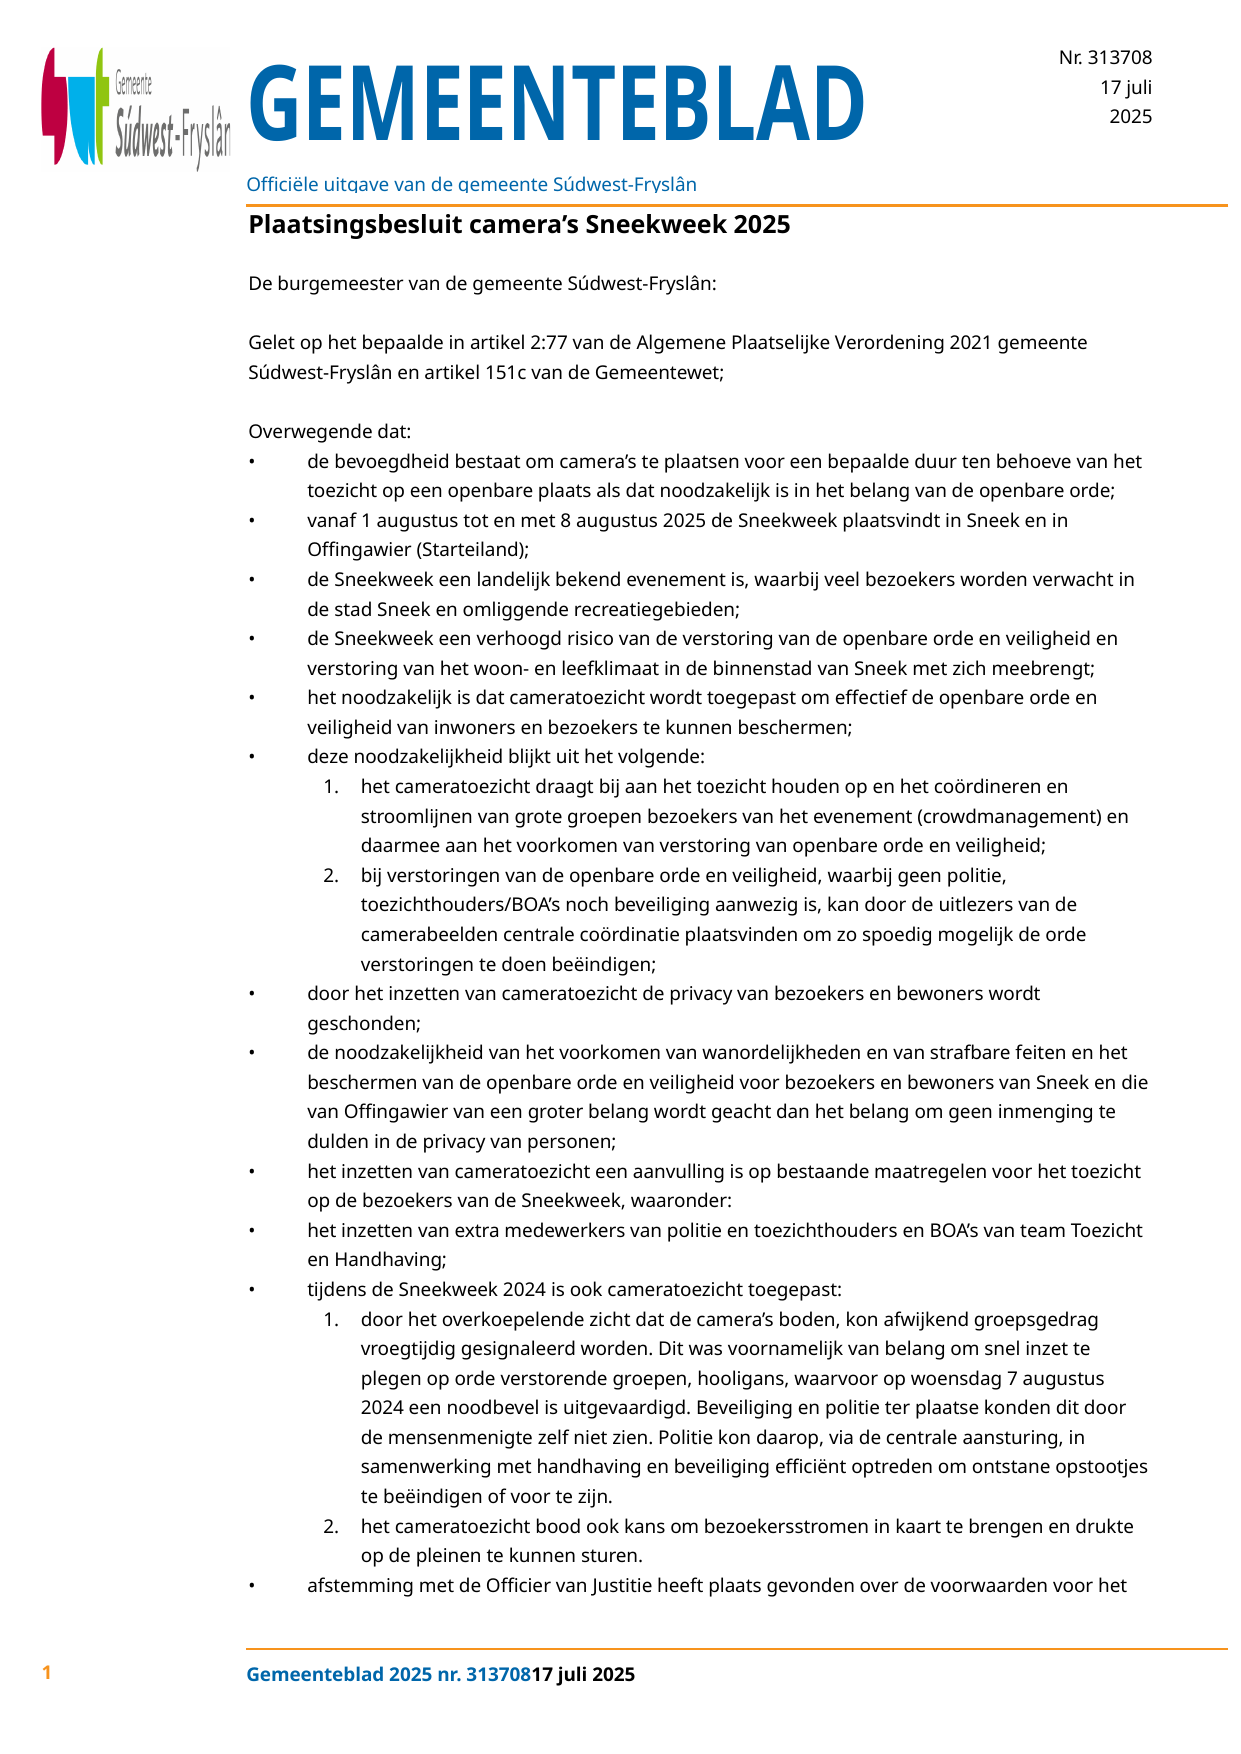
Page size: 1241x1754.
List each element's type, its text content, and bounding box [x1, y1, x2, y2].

picture [41, 47, 231, 172]
text Plaatsingsbesluit camera’s Sneekweek 2025 [248, 207, 1152, 241]
list de Sneekweek een verhoogd risico van de verstoring van de openbare orde en veiligheid en verstoring van het woon- en leefklimaat in de binnenstad van Sneek met zich meebrengt; [248, 625, 1152, 681]
text Gelet op het bepaalde in artikel 2:77 van de Algemene Plaatselijke Verordening 2021 gemeente Súdwest-Fryslân en artikel 151c van de Gemeentewet; [248, 329, 1152, 385]
list tijdens de Sneekweek 2024 is ook cameratoezicht toegepast: [248, 1276, 1152, 1302]
list de Sneekweek een landelijk bekend evenement is, waarbij veel bezoekers worden verwacht in de stad Sneek en omliggende recreatiegebieden; [248, 566, 1152, 621]
list de noodzakelijkheid van het voorkomen van wanordelijkheden en van strafbare feiten en het beschermen van de openbare orde en veiligheid voor bezoekers en bewoners van Sneek en die van Offingawier van een groter belang wordt geacht dan het belang om geen inmenging te dulden in de privacy van personen; [248, 1039, 1152, 1154]
list het noodzakelijk is dat cameratoezicht wordt toegepast om effectief de openbare orde en veiligheid van inwoners en bezoekers te kunnen beschermen; [248, 684, 1152, 740]
list door het overkoepelende zicht dat de camera’s boden, kon afwijkend groepsgedrag vroegtijdig gesignaleerd worden. Dit was voornamelijk van belang om snel inzet te plegen op orde verstorende groepen, hooligans, waarvoor op woensdag 7 augustus 2024 een noodbevel is uitgevaardigd. Beveiliging en politie ter plaatse konden dit door de mensenmenigte zelf niet zien. Politie kon daarop, via de centrale aansturing, in samenwerking met handhaving en beveiliging efficiënt optreden om ontstane opstootjes te beëindigen of voor te zijn. [323, 1306, 1152, 1509]
list bij verstoringen van de openbare orde en veiligheid, waarbij geen politie, toezichthouders/BOA’s noch beveiliging aanwezig is, kan door de uitlezers van de camerabeelden centrale coördinatie plaatsvinden om zo spoedig mogelijk de orde verstoringen te doen beëindigen; [323, 862, 1152, 976]
list deze noodzakelijkheid blijkt uit het volgende: [248, 744, 1152, 769]
list vanaf 1 augustus tot en met 8 augustus 2025 de Sneekweek plaatsvindt in Sneek en in Offingawier (Starteiland); [248, 507, 1152, 562]
list afstemming met de Officier van Justitie heeft plaats gevonden over de voorwaarden voor het [248, 1572, 1152, 1598]
list het inzetten van extra medewerkers van politie en toezichthouders en BOA’s van team Toezicht en Handhaving; [248, 1217, 1152, 1272]
list door het inzetten van cameratoezicht de privacy van bezoekers en bewoners wordt geschonden; [248, 980, 1152, 1036]
text De burgemeester van de gemeente Súdwest-Fryslân: [248, 270, 1152, 296]
list het cameratoezicht bood ook kans om bezoekersstromen in kaart te brengen en drukte op de pleinen te kunnen sturen. [323, 1513, 1152, 1568]
list de bevoegdheid bestaat om camera’s te plaatsen voor een bepaalde duur ten behoeve van het toezicht op een openbare plaats als dat noodzakelijk is in het belang van de openbare orde; [248, 448, 1152, 503]
list het inzetten van cameratoezicht een aanvulling is op bestaande maatregelen voor het toezicht op de bezoekers van de Sneekweek, waaronder: [248, 1158, 1152, 1213]
text Overwegende dat: [248, 418, 1152, 444]
list het cameratoezicht draagt bij aan het toezicht houden op en het coördineren en stroomlijnen van grote groepen bezoekers van het evenement (crowdmanagement) en daarmee aan het voorkomen van verstoring van openbare orde en veiligheid; [323, 773, 1152, 858]
